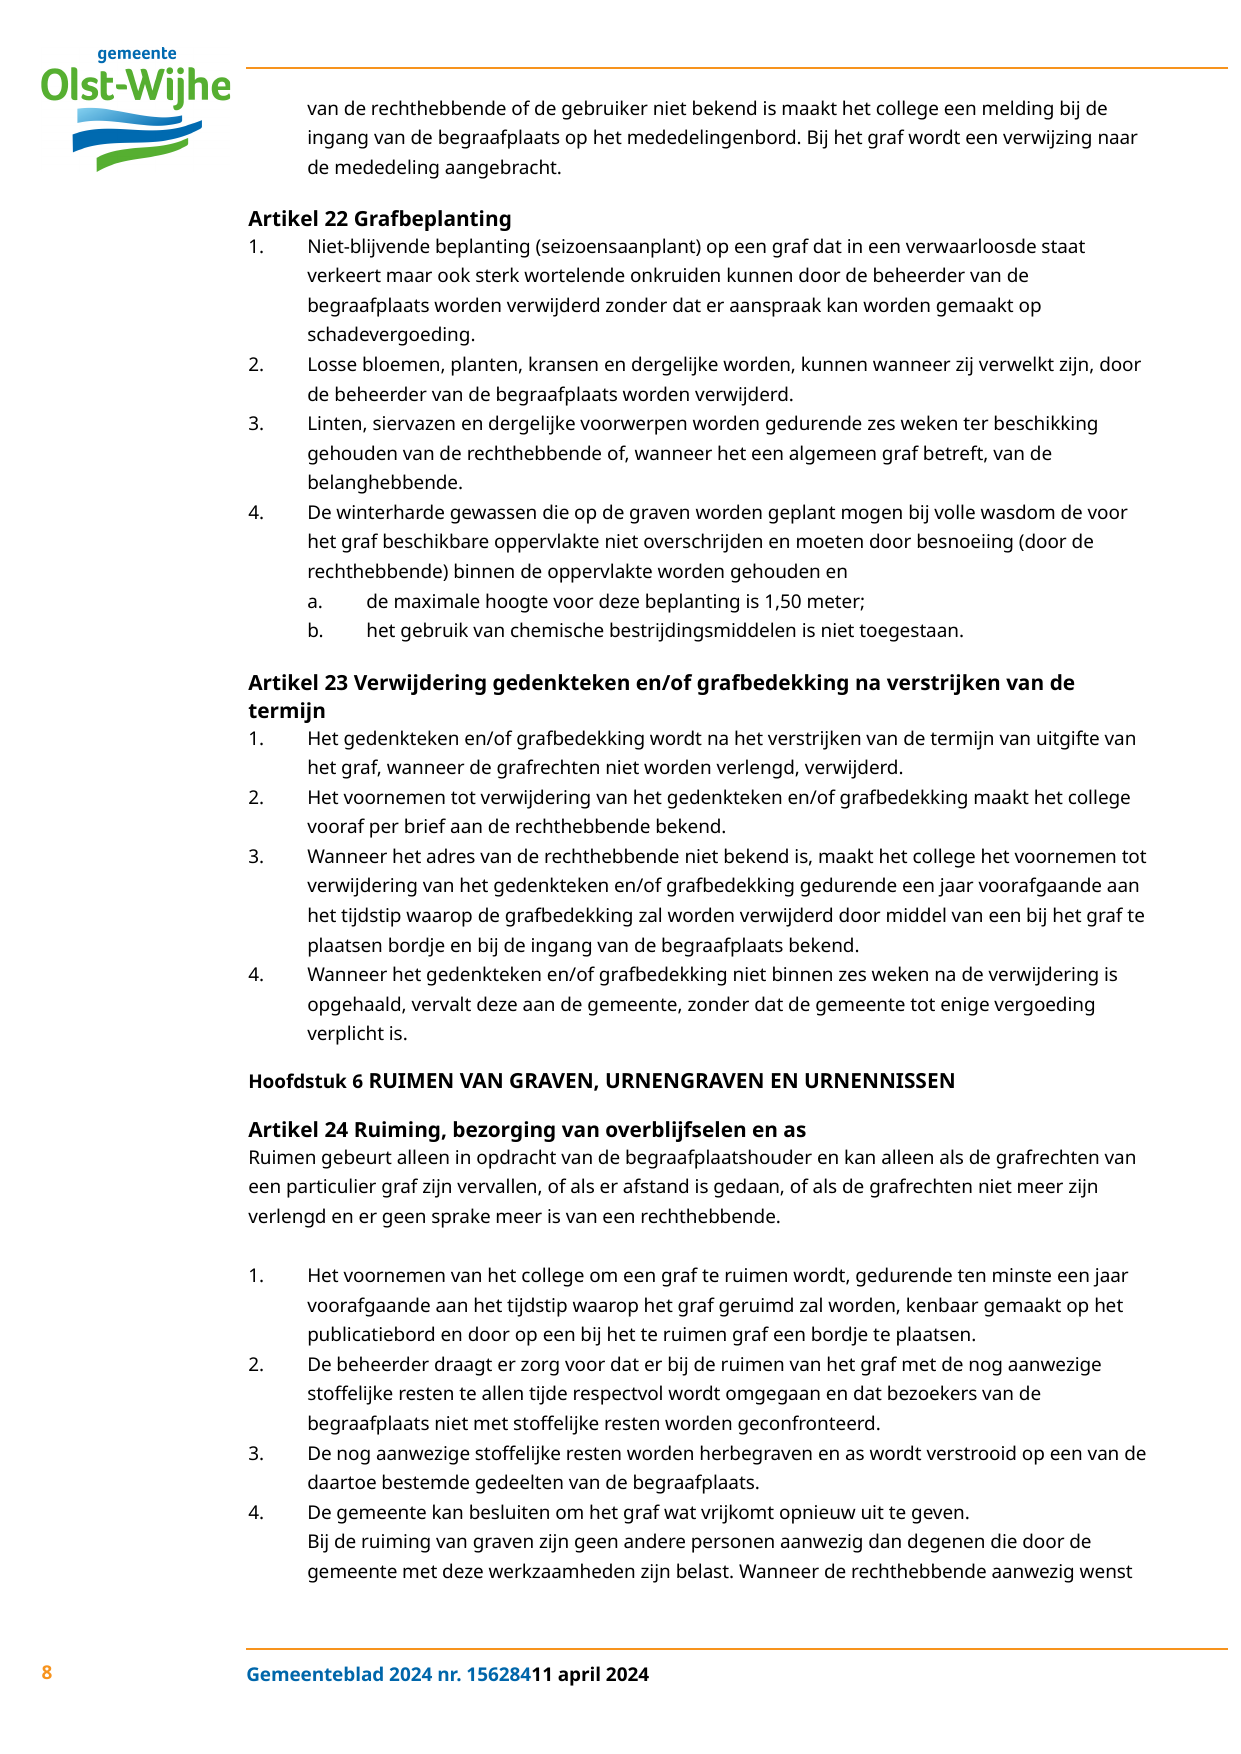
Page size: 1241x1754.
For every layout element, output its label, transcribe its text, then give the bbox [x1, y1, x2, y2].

list Linten, siervazen en dergelijke voorwerpen worden gedurende zes weken ter beschikking gehouden van de rechthebbende of, wanneer het een algemeen graf betreft, van de belanghebbende. [248, 410, 1152, 495]
text Artikel 24 Ruiming, bezorging van overblijfselen en as [248, 1115, 1152, 1144]
text Ruimen gebeurt alleen in opdracht van de begraafplaatshouder en kan alleen als de grafrechten van een particulier graf zijn vervallen, of als er afstand is gedaan, of als de grafrechten niet meer zijn verlengd en er geen sprake meer is van een rechthebbende. [248, 1144, 1152, 1229]
list Niet-blijvende beplanting (seizoensaanplant) op een graf dat in een verwaarloosde staat verkeert maar ook sterk wortelende onkruiden kunnen door de beheerder van de begraafplaats worden verwijderd zonder dat er aanspraak kan worden gemaakt op schadevergoeding. [248, 233, 1152, 347]
list Wanneer het adres van de rechthebbende niet bekend is, maakt het college het voornemen tot verwijdering van het gedenkteken en/of grafbedekking gedurende een jaar voorafgaande aan het tijdstip waarop de grafbedekking zal worden verwijderd door middel van een bij het graf te plaatsen bordje en bij de ingang van de begraafplaats bekend. [248, 843, 1152, 957]
text Artikel 22 Grafbeplanting [248, 204, 1152, 233]
list Losse bloemen, planten, kransen en dergelijke worden, kunnen wanneer zij verwelkt zijn, door de beheerder van de begraafplaats worden verwijderd. [248, 351, 1152, 406]
list De winterharde gewassen die op de graven worden geplant mogen bij volle wasdom de voor het graf beschikbare oppervlakte niet overschrijden en moeten door besnoeiing (door de rechthebbende) binnen de oppervlakte worden gehouden en [248, 499, 1152, 584]
list Het gedenkteken en/of grafbedekking wordt na het verstrijken van de termijn van uitgifte van het graf, wanneer de grafrechten niet worden verlengd, verwijderd. [248, 725, 1152, 780]
list van de rechthebbende of de gebruiker niet bekend is maakt het college een melding bij de ingang van de begraafplaats op het mededelingenbord. Bij het graf wordt een verwijzing naar de mededeling aangebracht. [248, 95, 1152, 180]
list De nog aanwezige stoffelijke resten worden herbegraven en as wordt verstrooid op een van de daartoe bestemde gedeelten van de begraafplaats. [248, 1440, 1152, 1495]
picture [41, 47, 231, 172]
list De gemeente kan besluiten om het graf wat vrijkomt opnieuw uit te geven. [248, 1499, 1152, 1524]
list Wanneer het gedenkteken en/of grafbedekking niet binnen zes weken na de verwijdering is opgehaald, vervalt deze aan de gemeente, zonder dat de gemeente tot enige vergoeding verplicht is. [248, 961, 1152, 1046]
list Bij de ruiming van graven zijn geen andere personen aanwezig dan degenen die door de gemeente met deze werkzaamheden zijn belast. Wanneer de rechthebbende aanwezig wenst [248, 1528, 1152, 1584]
text Hoofdstuk 6 RUIMEN VAN GRAVEN, URNENGRAVEN EN URNENNISSEN [248, 1066, 1152, 1094]
text Artikel 23 Verwijdering gedenkteken en/of grafbedekking na verstrijken van de termijn [248, 668, 1152, 725]
list De beheerder draagt er zorg voor dat er bij de ruimen van het graf met de nog aanwezige stoffelijke resten te allen tijde respectvol wordt omgegaan en dat bezoekers van de begraafplaats niet met stoffelijke resten worden geconfronteerd. [248, 1351, 1152, 1436]
list Het voornemen tot verwijdering van het gedenkteken en/of grafbedekking maakt het college vooraf per brief aan de rechthebbende bekend. [248, 784, 1152, 839]
list Het voornemen van het college om een graf te ruimen wordt, gedurende ten minste een jaar voorafgaande aan het tijdstip waarop het graf geruimd zal worden, kenbaar gemaakt op het publicatiebord en door op een bij het te ruimen graf een bordje te plaatsen. [248, 1262, 1152, 1347]
list het gebruik van chemische bestrijdingsmiddelen is niet toegestaan. [307, 617, 1152, 643]
list de maximale hoogte voor deze beplanting is 1,50 meter; [307, 588, 1152, 613]
